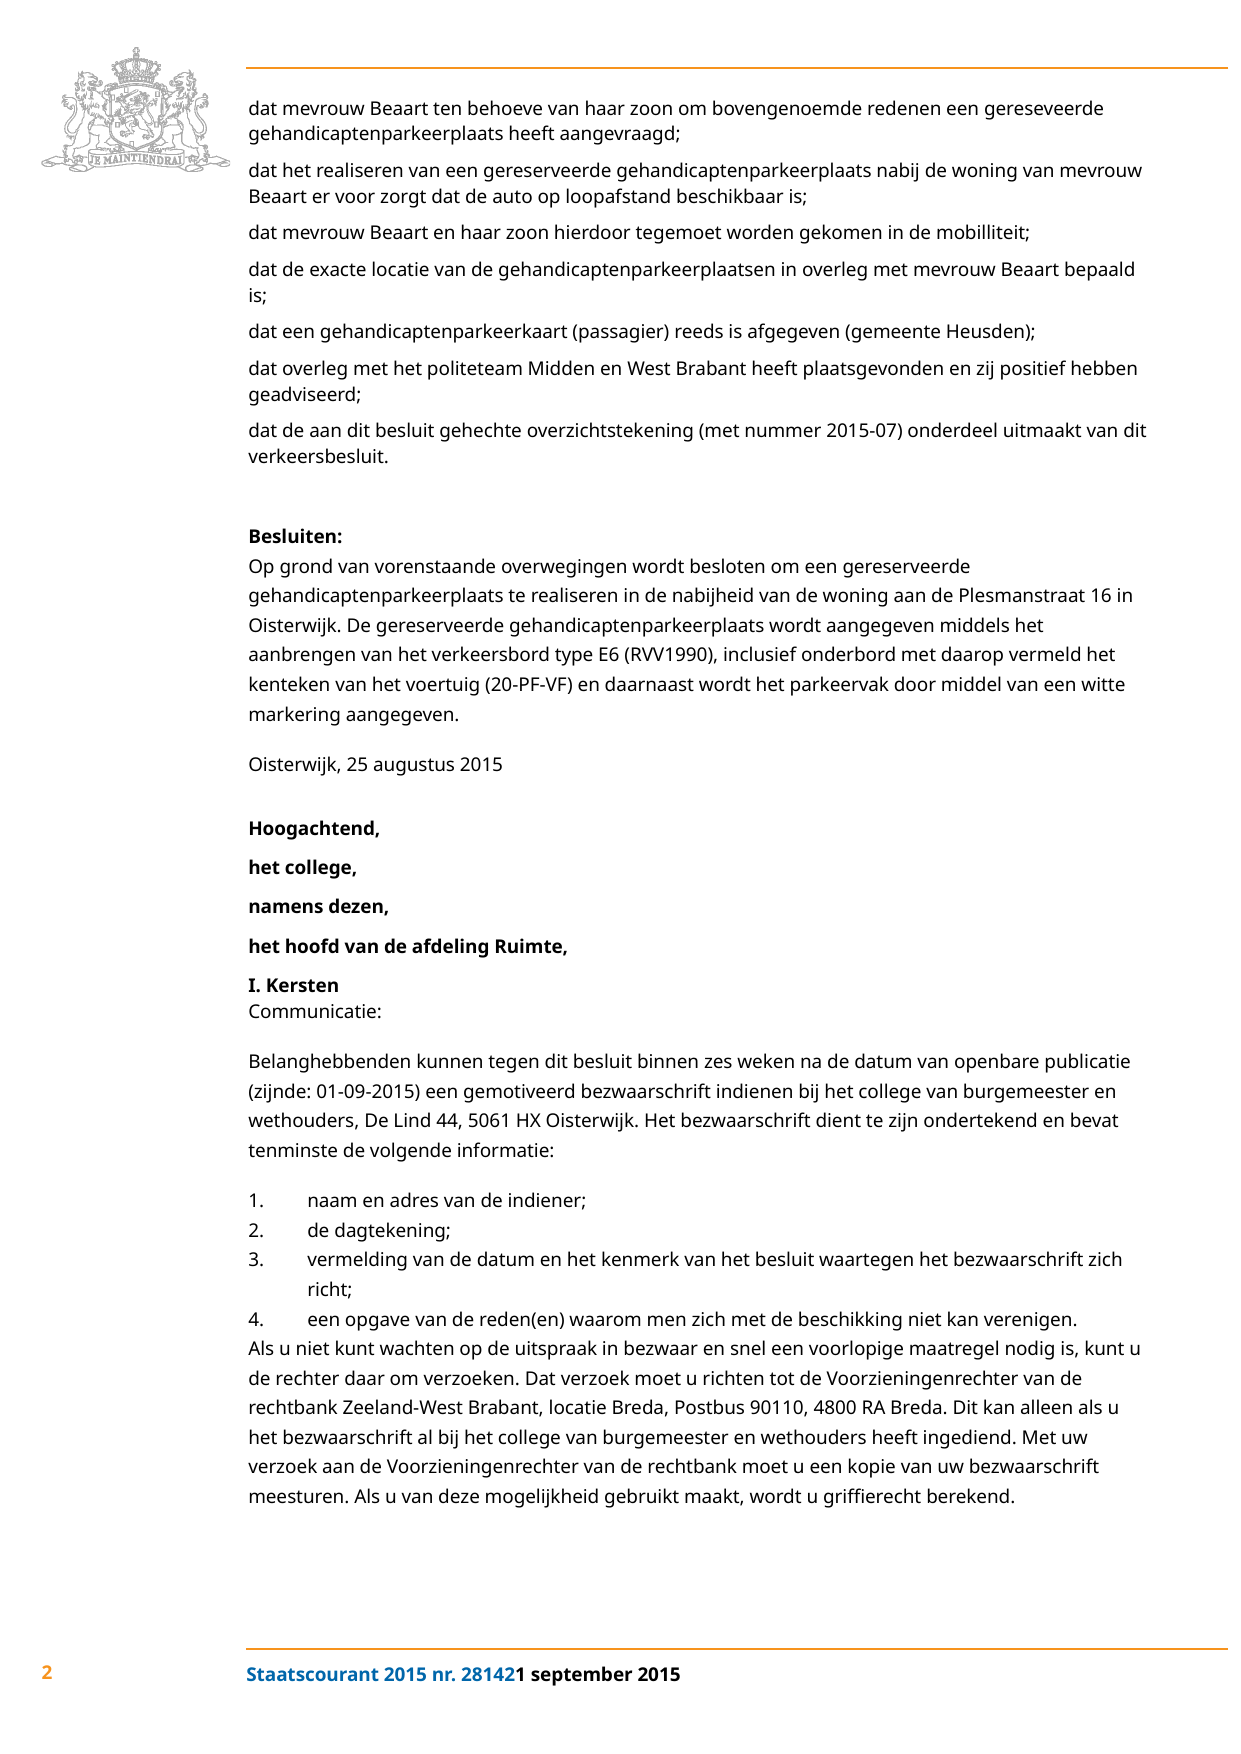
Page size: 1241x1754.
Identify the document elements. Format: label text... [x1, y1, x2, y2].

text namens dezen, [248, 894, 1152, 919]
text dat het realiseren van een gereserveerde gehandicaptenparkeerplaats nabij de woning van mevrouw Beaart er voor zorgt dat de auto op loopafstand beschikbaar is; [248, 157, 1152, 209]
list naam en adres van de indiener; [248, 1187, 1152, 1213]
list vermelding van de datum en het kenmerk van het besluit waartegen het bezwaarschrift zich richt; [248, 1247, 1152, 1302]
text dat de exacte locatie van de gehandicaptenparkeerplaatsen in overleg met mevrouw Beaart bepaald is; [248, 256, 1152, 308]
text het college, [248, 854, 1152, 880]
text dat overleg met het politeteam Midden en West Brabant heeft plaatsgevonden en zij positief hebben geadviseerd; [248, 355, 1152, 407]
text Besluiten: [248, 523, 1152, 549]
text dat mevrouw Beaart en haar zoon hierdoor tegemoet worden gekomen in de mobilliteit; [248, 219, 1152, 245]
text het hoofd van de afdeling Ruimte, [248, 933, 1152, 959]
text dat mevrouw Beaart ten behoeve van haar zoon om bovengenoemde redenen een gereseveerde gehandicaptenparkeerplaats heeft aangevraagd; [248, 95, 1152, 146]
text Communicatie: [248, 998, 1152, 1024]
list de dagtekening; [248, 1217, 1152, 1243]
text dat een gehandicaptenparkeerkaart (passagier) reeds is afgegeven (gemeente Heusden); [248, 319, 1152, 344]
picture [41, 47, 231, 172]
text dat de aan dit besluit gehechte overzichtstekening (met nummer 2015-07) onderdeel uitmaakt van dit verkeersbesluit. [248, 418, 1152, 469]
text Hoogachtend, [248, 815, 1152, 841]
text Als u niet kunt wachten op de uitspraak in bezwaar en snel een voorlopige maatregel nodig is, kunt u de rechter daar om verzoeken. Dat verzoek moet u richten tot de Voorzieningenrechter van de rechtbank Zeeland-West Brabant, locatie Breda, Postbus 90110, 4800 RA Breda. Dit kan alleen als u het bezwaarschrift al bij het college van burgemeester en wethouders heeft ingediend. Met uw verzoek aan de Voorzieningenrechter van de rechtbank moet u een kopie van uw bezwaarschrift meesturen. Als u van deze mogelijkheid gebruikt maakt, wordt u griffierecht berekend. [248, 1335, 1152, 1509]
text I. Kersten [248, 972, 1152, 998]
text Belanghebbenden kunnen tegen dit besluit binnen zes weken na de datum van openbare publicatie (zijnde: 01-09-2015) een gemotiveerd bezwaarschrift indienen bij het college van burgemeester en wethouders, De Lind 44, 5061 HX Oisterwijk. Het bezwaarschrift dient te zijn ondertekend en bevat tenminste de volgende informatie: [248, 1048, 1152, 1163]
text Op grond van vorenstaande overwegingen wordt besloten om een gereserveerde gehandicaptenparkeerplaats te realiseren in de nabijheid van de woning aan de Plesmanstraat 16 in Oisterwijk. De gereserveerde gehandicaptenparkeerplaats wordt aangegeven middels het aanbrengen van het verkeersbord type E6 (RVV1990), inclusief onderbord met daarop vermeld het kenteken van het voertuig (20-PF-VF) en daarnaast wordt het parkeervak door middel van een witte markering aangegeven. [248, 553, 1152, 726]
list een opgave van de reden(en) waarom men zich met de beschikking niet kan verenigen. [248, 1306, 1152, 1332]
text Oisterwijk, 25 augustus 2015 [248, 751, 1152, 777]
